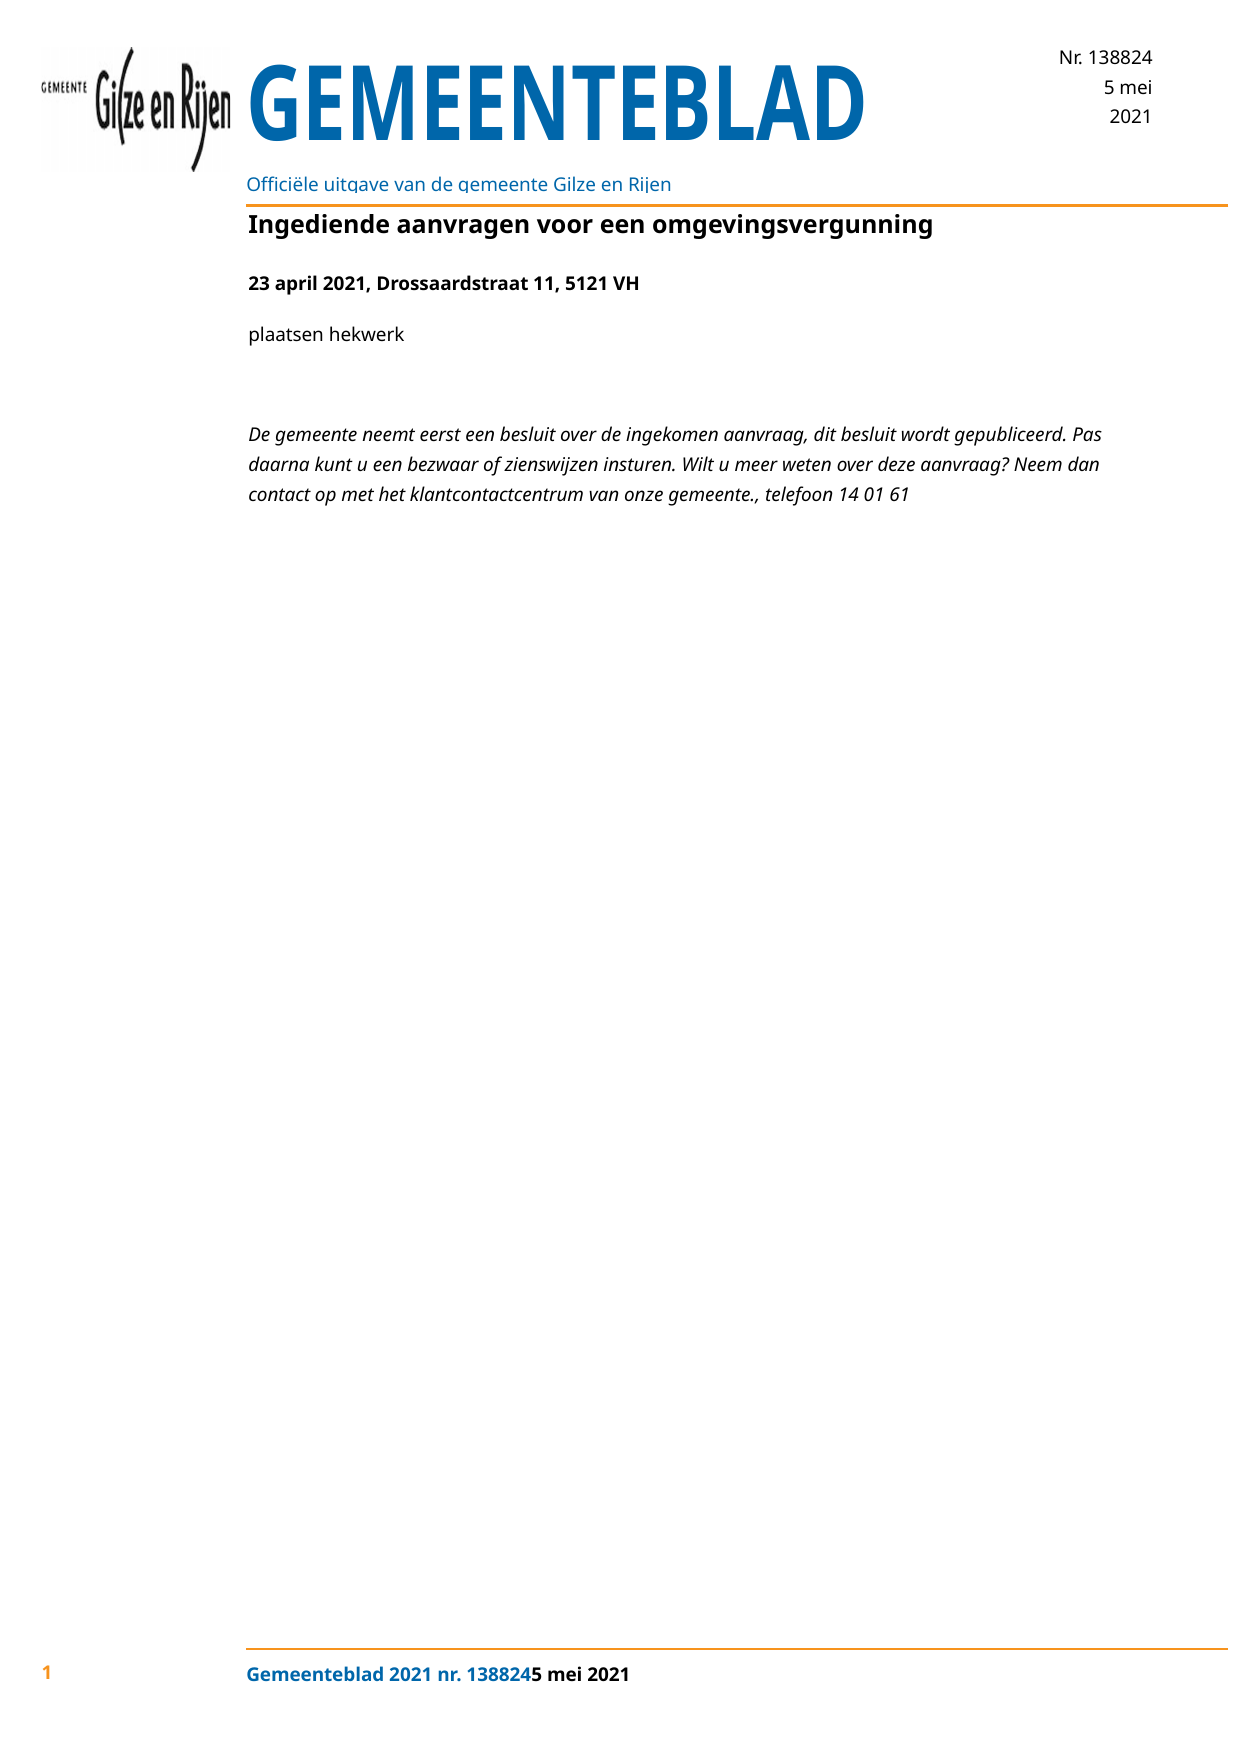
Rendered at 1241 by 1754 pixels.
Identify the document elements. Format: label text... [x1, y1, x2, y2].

text De gemeente neemt eerst een besluit over de ingekomen aanvraag, dit besluit wordt gepubliceerd. Pas daarna kunt u een bezwaar of zienswijzen insturen. Wilt u meer weten over deze aanvraag? Neem dan contact op met het klantcontactcentrum van onze gemeente., telefoon 14 01 61 [248, 422, 1152, 506]
text 23 april 2021, Drossaardstraat 11, 5121 VH [248, 270, 1152, 296]
text Ingediende aanvragen voor een omgevingsvergunning [248, 207, 1152, 241]
picture [41, 47, 231, 172]
text plaatsen hekwerk [248, 321, 1152, 346]
